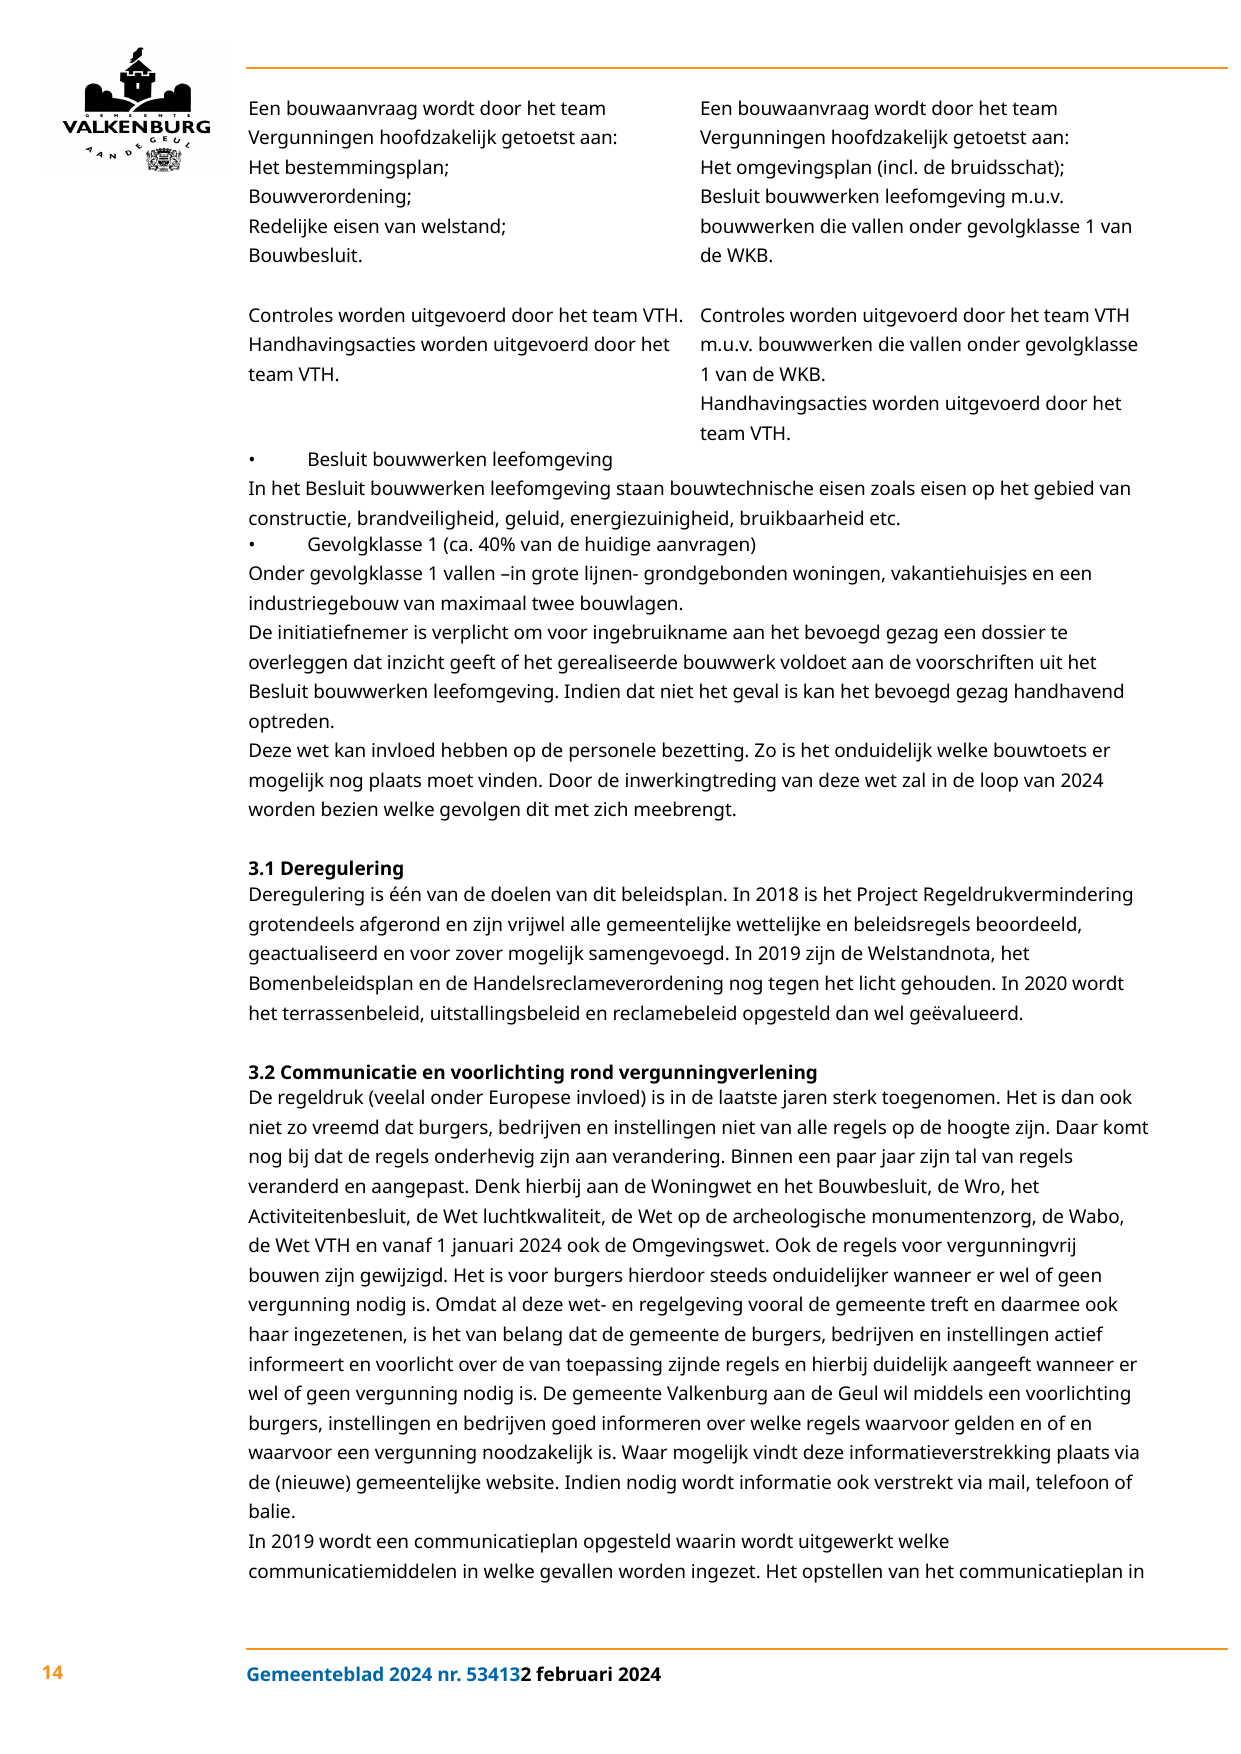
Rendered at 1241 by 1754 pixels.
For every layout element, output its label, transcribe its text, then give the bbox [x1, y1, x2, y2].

table_cell Een bouwaanvraag wordt door het team Vergunningen hoofdzakelijk getoetst aan: Het omgevingsplan (incl. de bruidsschat); Besluit bouwwerken leefomgeving m.u.v. bouwwerken die vallen onder gevolgklasse 1 van de WKB. Controles worden uitgevoerd door het team VTH m.u.v. bouwwerken die vallen onder gevolgklasse 1 van de WKB. Handhavingsacties worden uitgevoerd door het team VTH. [700, 95, 1152, 446]
picture [41, 47, 231, 172]
text De regeldruk (veelal onder Europese invloed) is in de laatste jaren sterk toegenomen. Het is dan ook niet zo vreemd dat burgers, bedrijven en instellingen niet van alle regels op de hoogte zijn. Daar komt nog bij dat de regels onderhevig zijn aan verandering. Binnen een paar jaar zijn tal van regels veranderd en aangepast. Denk hierbij aan de Woningwet en het Bouwbesluit, de Wro, het [248, 1084, 1152, 1199]
text 3.1 Deregulering [248, 856, 1152, 881]
table_cell Gevolgklasse 1 (ca. 40% van de huidige aanvragen) Onder gevolgklasse 1 vallen –in grote lijnen- grondgebonden woningen, vakantiehuisjes en een industriegebouw van maximaal twee bouwlagen. De initiatiefnemer is verplicht om voor ingebruikname aan het bevoegd gezag een dossier te overleggen dat inzicht geeft of het gerealiseerde bouwwerk voldoet aan de voorschriften uit het Besluit bouwwerken leefomgeving. Indien dat niet het geval is kan het bevoegd gezag handhavend optreden. [248, 531, 1152, 734]
text In 2019 wordt een communicatieplan opgesteld waarin wordt uitgewerkt welke communicatiemiddelen in welke gevallen worden ingezet. Het opstellen van het communicatieplan in [248, 1528, 1152, 1584]
text Activiteitenbesluit, de Wet luchtkwaliteit, de Wet op de archeologische monumentenzorg, de Wabo, de Wet VTH en vanaf 1 januari 2024 ook de Omgevingswet. Ook de regels voor vergunningvrij bouwen zijn gewijzigd. Het is voor burgers hierdoor steeds onduidelijker wanneer er wel of geen vergunning nodig is. Omdat al deze wet- en regelgeving vooral de gemeente treft en daarmee ook haar ingezetenen, is het van belang dat de gemeente de burgers, bedrijven en instellingen actief informeert en voorlicht over de van toepassing zijnde regels en hierbij duidelijk aangeeft wanneer er wel of geen vergunning nodig is. De gemeente Valkenburg aan de Geul wil middels een voorlichting burgers, instellingen en bedrijven goed informeren over welke regels waarvoor gelden en of en waarvoor een vergunning noodzakelijk is. Waar mogelijk vindt deze informatieverstrekking plaats via de (nieuwe) gemeentelijke website. Indien nodig wordt informatie ook verstrekt via mail, telefoon of balie. [248, 1203, 1152, 1524]
text 3.2 Communicatie en voorlichting rond vergunningverlening [248, 1059, 1152, 1084]
table_cell Een bouwaanvraag wordt door het team Vergunningen hoofdzakelijk getoetst aan: Het bestemmingsplan; Bouwverordening; Redelijke eisen van welstand; Bouwbesluit. Controles worden uitgevoerd door het team VTH. Handhavingsacties worden uitgevoerd door het team VTH. [248, 95, 700, 446]
text Deregulering is één van de doelen van dit beleidsplan. In 2018 is het Project Regeldrukvermindering grotendeels afgerond en zijn vrijwel alle gemeentelijke wettelijke en beleidsregels beoordeeld, geactualiseerd en voor zover mogelijk samengevoegd. In 2019 zijn de Welstandnota, het Bomenbeleidsplan en de Handelsreclameverordening nog tegen het licht gehouden. In 2020 wordt het terrassenbeleid, uitstallingsbeleid en reclamebeleid opgesteld dan wel geëvalueerd. [248, 881, 1152, 1025]
text Deze wet kan invloed hebben op de personele bezetting. Zo is het onduidelijk welke bouwtoets er mogelijk nog plaats moet vinden. Door de inwerkingtreding van deze wet zal in de loop van 2024 worden bezien welke gevolgen dit met zich meebrengt. [248, 737, 1152, 822]
table_cell Besluit bouwwerken leefomgeving In het Besluit bouwwerken leefomgeving staan bouwtechnische eisen zoals eisen op het gebied van constructie, brandveiligheid, geluid, energiezuinigheid, bruikbaarheid etc. [248, 446, 1152, 531]
